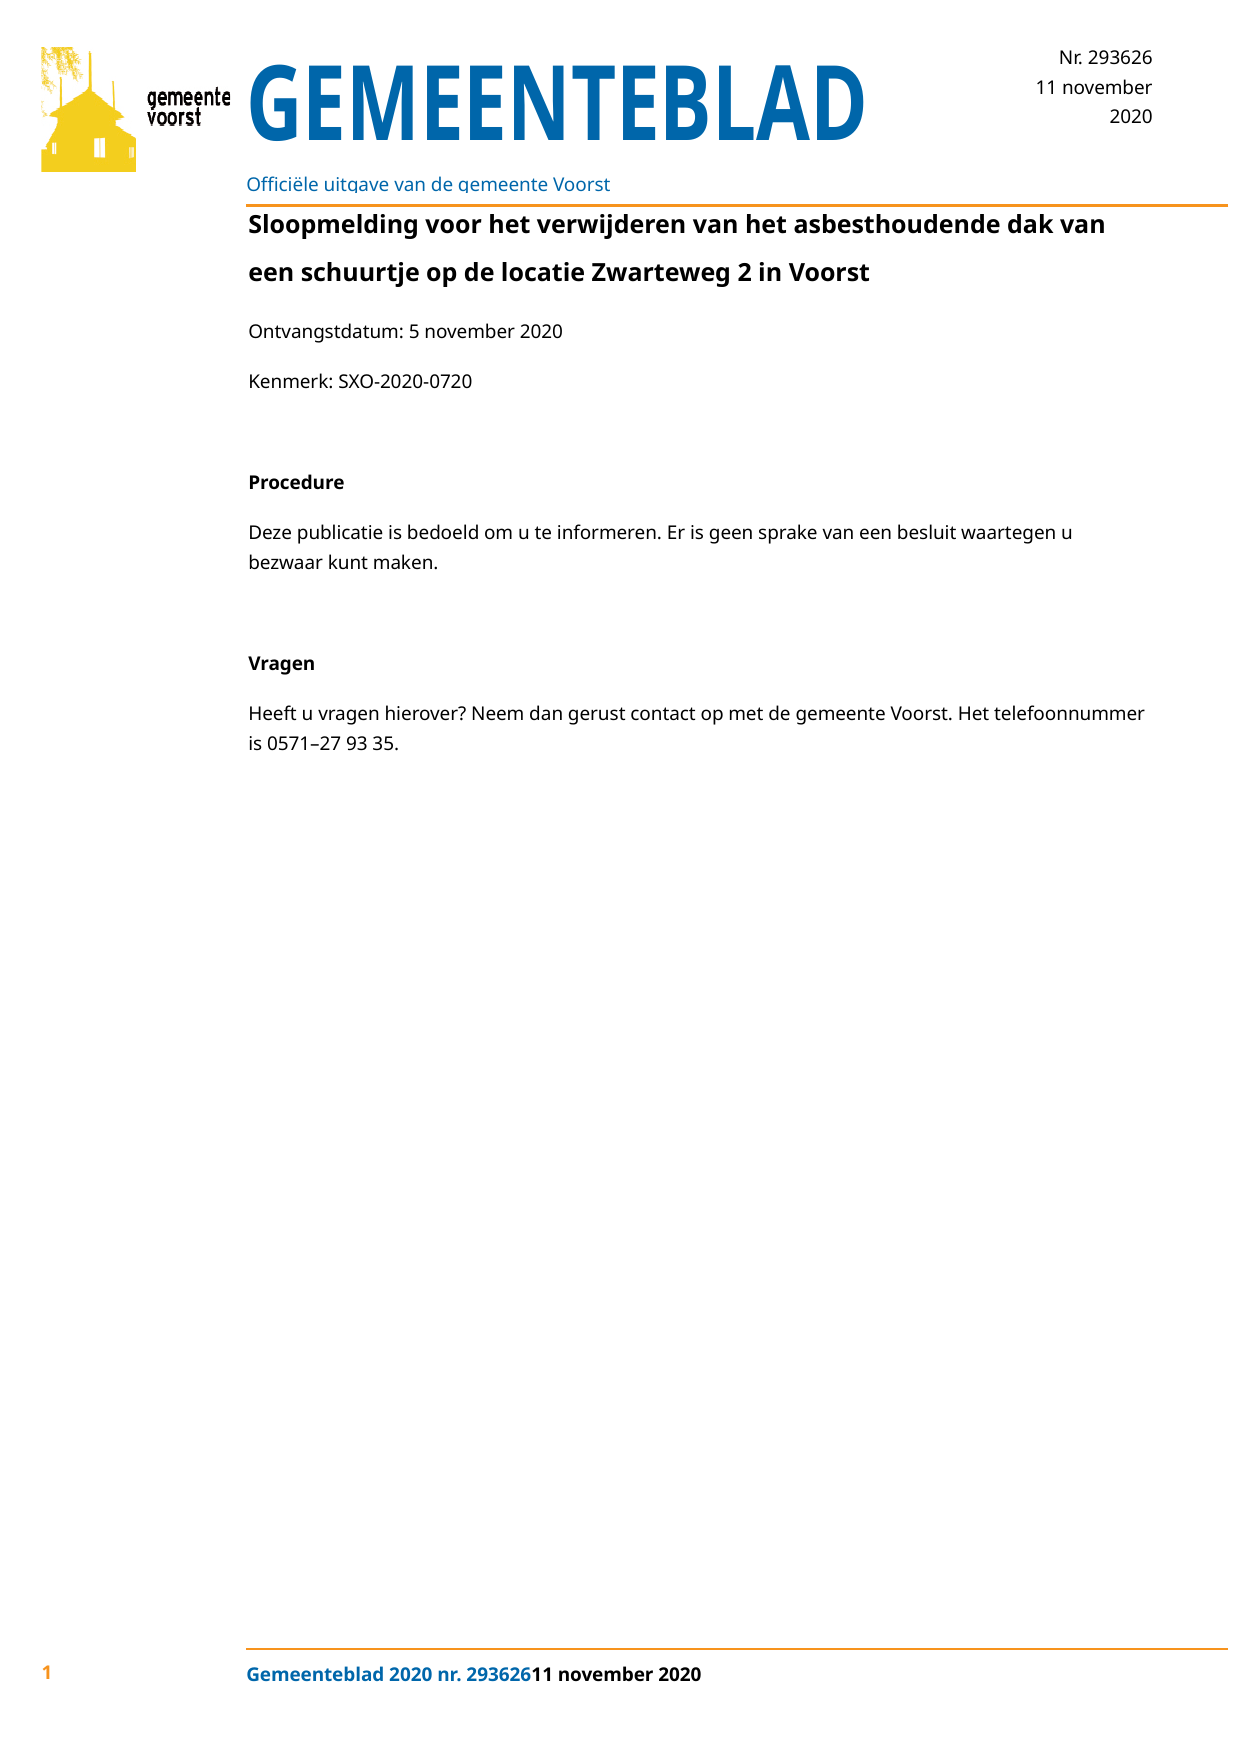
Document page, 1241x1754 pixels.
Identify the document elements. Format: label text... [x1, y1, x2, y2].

text Kenmerk: SXO-2020-0720 [248, 368, 1152, 394]
picture [41, 47, 231, 172]
text Vragen [248, 650, 1152, 676]
text Sloopmelding voor het verwijderen van het asbesthoudende dak van een schuurtje op de locatie Zwarteweg 2 in Voorst [248, 207, 1152, 288]
text Heeft u vragen hierover? Neem dan gerust contact op met de gemeente Voorst. Het telefoonnummer is 0571–27 93 35. [248, 700, 1152, 756]
text Procedure [248, 469, 1152, 495]
text Ontvangstdatum: 5 november 2020 [248, 318, 1152, 344]
text Deze publicatie is bedoeld om u te informeren. Er is geen sprake van een besluit waartegen u bezwaar kunt maken. [248, 519, 1152, 575]
